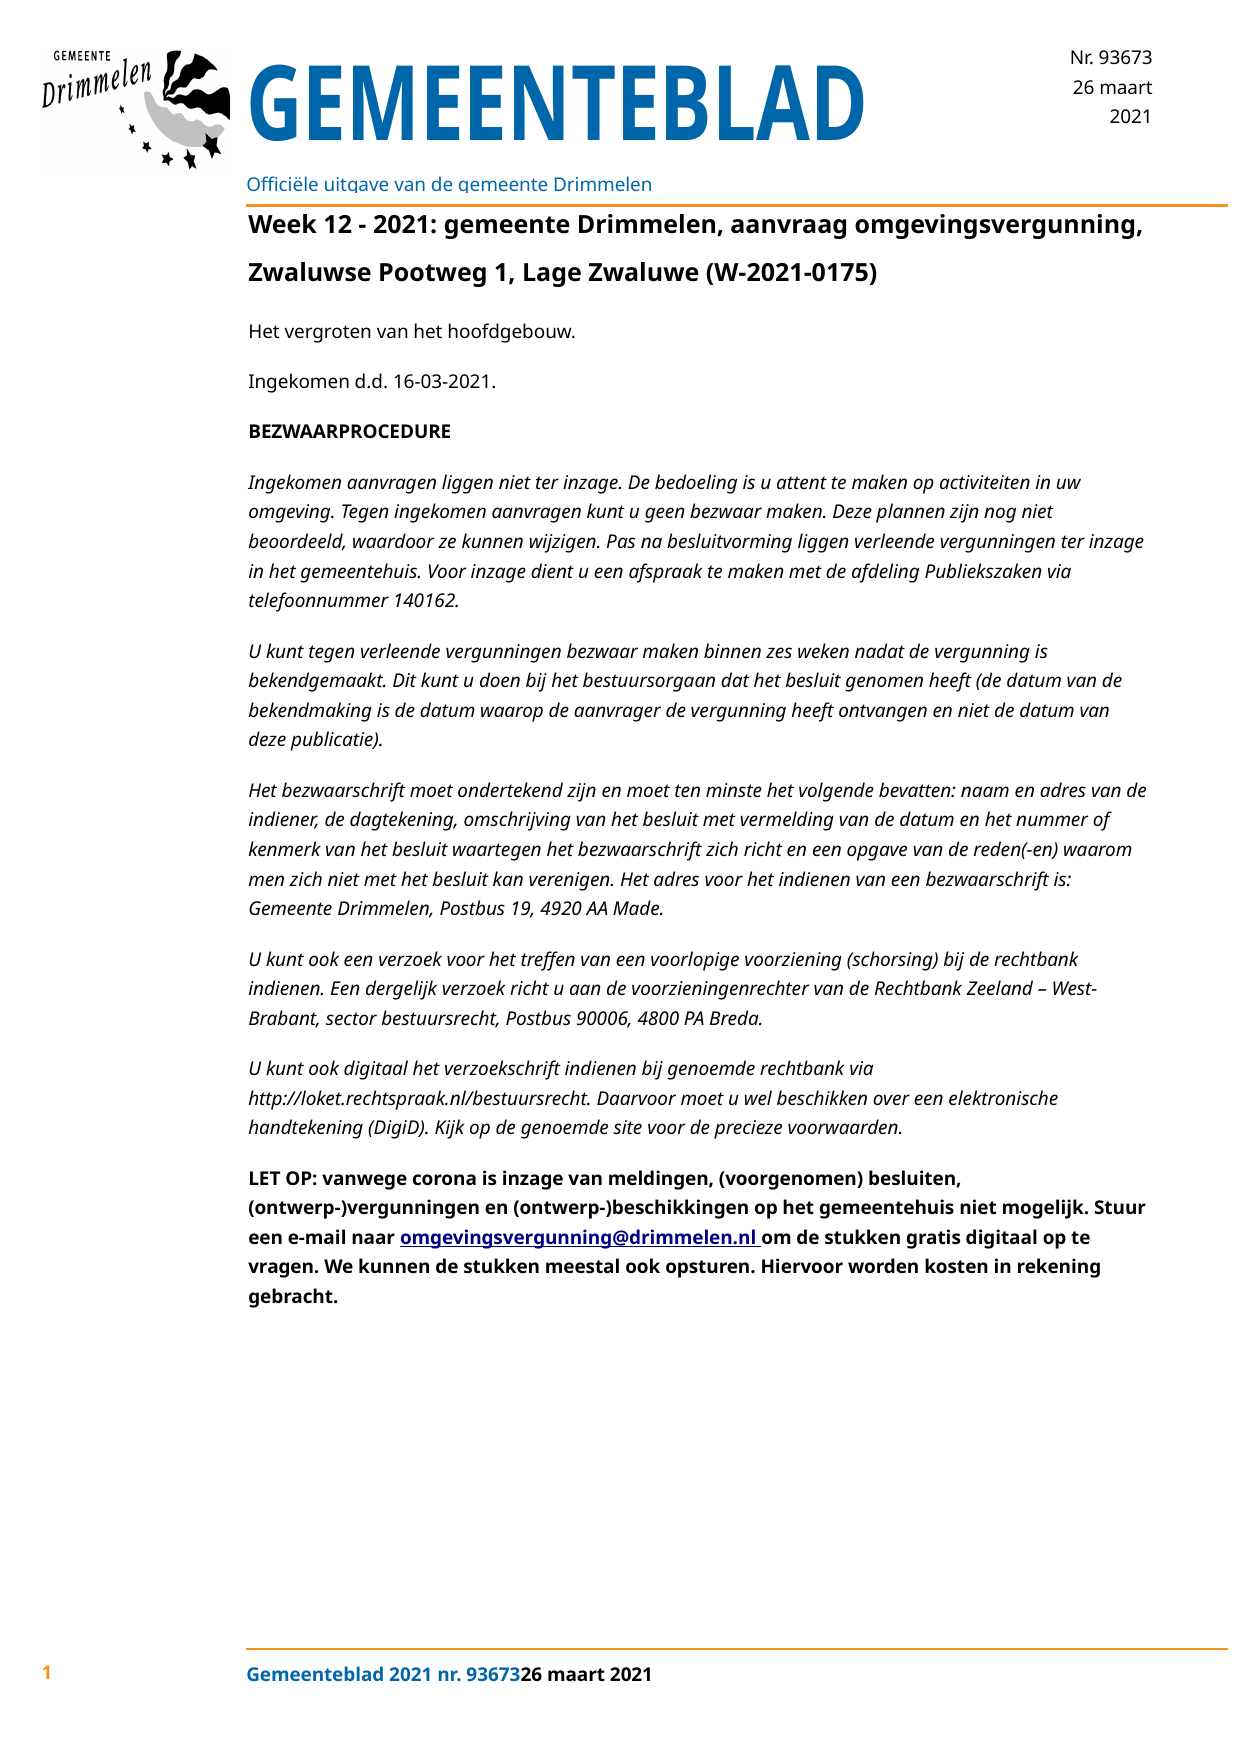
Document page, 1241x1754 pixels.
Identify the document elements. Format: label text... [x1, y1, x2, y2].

text Ingekomen aanvragen liggen niet ter inzage. De bedoeling is u attent te maken op activiteiten in uw omgeving. Tegen ingekomen aanvragen kunt u geen bezwaar maken. Deze plannen zijn nog niet beoordeeld, waardoor ze kunnen wijzigen. Pas na besluitvorming liggen verleende vergunningen ter inzage in het gemeentehuis. Voor inzage dient u een afspraak te maken met de afdeling Publiekszaken via telefoonnummer 140162. [248, 469, 1152, 613]
text LET OP: vanwege corona is inzage van meldingen, (voorgenomen) besluiten, (ontwerp-)vergunningen en (ontwerp-)beschikkingen op het gemeentehuis niet mogelijk. Stuur een e-mail naar omgevingsvergunning@drimmelen.nl om de stukken gratis digitaal op te vragen. We kunnen de stukken meestal ook opsturen. Hiervoor worden kosten in rekening gebracht. [248, 1165, 1152, 1309]
text U kunt ook een verzoek voor het treffen van een voorlopige voorziening (schorsing) bij de rechtbank indienen. Een dergelijk verzoek richt u aan de voorzieningenrechter van de Rechtbank Zeeland – West-Brabant, sector bestuursrecht, Postbus 90006, 4800 PA Breda. [248, 946, 1152, 1031]
text Ingekomen d.d. 16-03-2021. [248, 368, 1152, 394]
picture [41, 47, 231, 172]
text U kunt tegen verleende vergunningen bezwaar maken binnen zes weken nadat de vergunning is bekendgemaakt. Dit kunt u doen bij het bestuursorgaan dat het besluit genomen heeft (de datum van de bekendmaking is de datum waarop de aanvrager de vergunning heeft ontvangen en niet de datum van deze publicatie). [248, 638, 1152, 752]
text Het bezwaarschrift moet ondertekend zijn en moet ten minste het volgende bevatten: naam en adres van de indiener, de dagtekening, omschrijving van het besluit met vermelding van de datum en het nummer of kenmerk van het besluit waartegen het bezwaarschrift zich richt en een opgave van de reden(-en) waarom men zich niet met het besluit kan verenigen. Het adres voor het indienen van een bezwaarschrift is: Gemeente Drimmelen, Postbus 19, 4920 AA Made. [248, 777, 1152, 921]
text BEZWAARPROCEDURE [248, 419, 1152, 444]
text Het vergroten van het hoofdgebouw. [248, 318, 1152, 344]
text U kunt ook digitaal het verzoekschrift indienen bij genoemde rechtbank via http://loket.rechtspraak.nl/bestuursrecht. Daarvoor moet u wel beschikken over een elektronische handtekening (DigiD). Kijk op de genoemde site voor de precieze voorwaarden. [248, 1055, 1152, 1140]
text Week 12 - 2021: gemeente Drimmelen, aanvraag omgevingsvergunning, Zwaluwse Pootweg 1, Lage Zwaluwe (W-2021-0175) [248, 207, 1152, 288]
